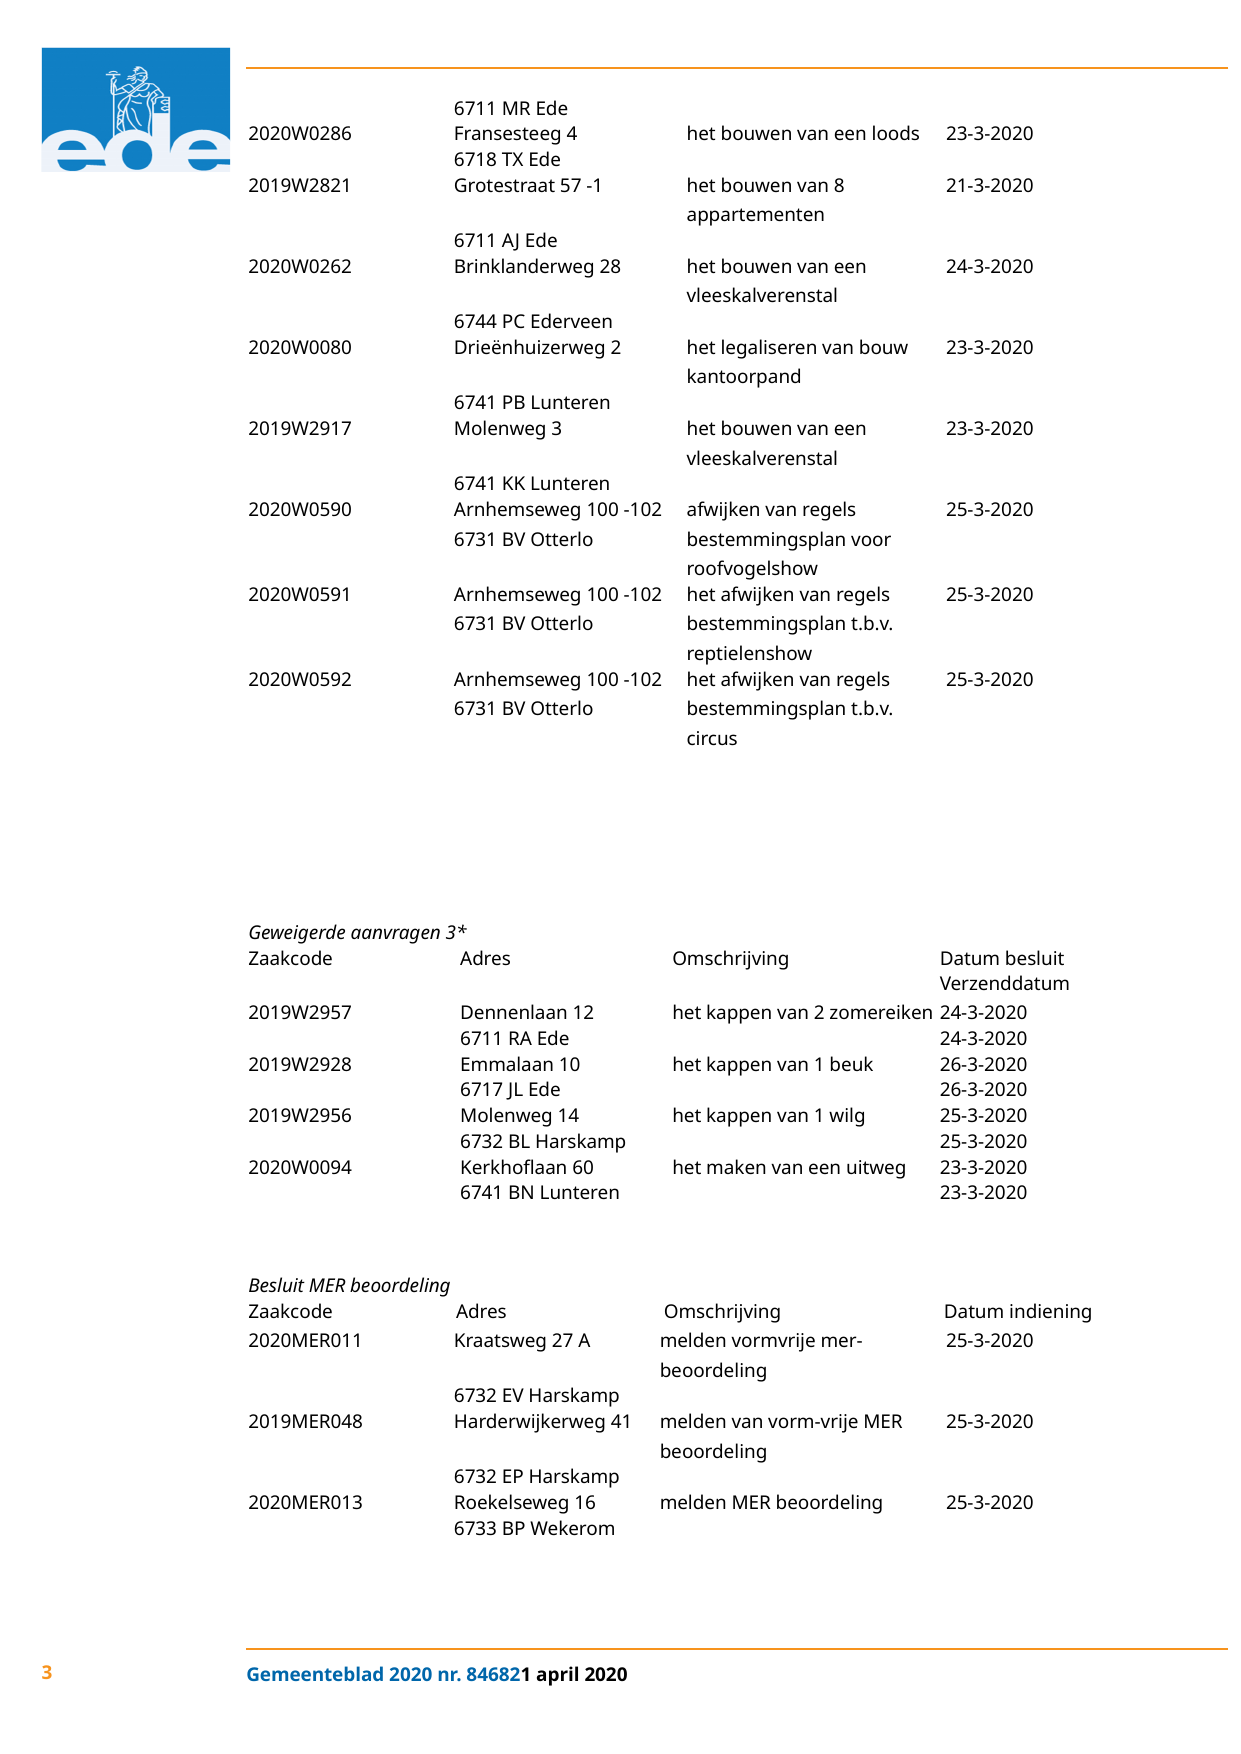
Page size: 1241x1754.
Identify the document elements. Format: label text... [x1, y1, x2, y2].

table_cell Molenweg 14 [460, 1103, 672, 1128]
table_cell 2020W0592 [248, 666, 454, 751]
table_cell [248, 470, 454, 496]
table_cell [946, 1383, 1152, 1408]
table_cell 2020W0094 [248, 1154, 460, 1179]
table_header 25-3-2020 [946, 1328, 1152, 1383]
table_header Adres [460, 945, 672, 970]
table_cell 23-3-2020 [940, 1180, 1152, 1205]
text Besluit MER beoordeling [248, 1272, 1152, 1298]
table_cell [672, 1077, 939, 1102]
table_cell [946, 470, 1152, 496]
table_cell 2019W2821 [248, 172, 454, 227]
table_cell 21-3-2020 [946, 172, 1152, 227]
table_cell het bouwen van een vleeskalverenstal [686, 415, 946, 470]
table_cell 6741 BN Lunteren [460, 1180, 672, 1205]
table_header Adres [456, 1298, 664, 1324]
table_cell 2020MER013 [248, 1490, 454, 1515]
table_cell 2019W2956 [248, 1103, 460, 1128]
table_cell het maken van een uitweg [672, 1154, 939, 1179]
table_header melden vormvrije mer-beoordeling [660, 1328, 946, 1383]
table_cell [672, 1128, 939, 1154]
table_cell 25-3-2020 [946, 666, 1152, 751]
table_cell 25-3-2020 [946, 1490, 1152, 1515]
table_cell [248, 1464, 454, 1489]
table_cell 2020W0590 [248, 496, 454, 581]
table_cell Verzenddatum [940, 970, 1152, 996]
table_cell het bouwen van een loods [686, 121, 946, 146]
table_cell het bouwen van 8 appartementen [686, 172, 946, 227]
table_cell 6732 EV Harskamp [454, 1383, 659, 1408]
table_cell 25-3-2020 [940, 1103, 1152, 1128]
table_cell 24-3-2020 [946, 253, 1152, 308]
table_cell [660, 1515, 946, 1541]
table_cell [248, 1077, 460, 1102]
table_header 2020MER011 [248, 1328, 454, 1383]
table_cell [660, 1464, 946, 1489]
table_cell 23-3-2020 [940, 1154, 1152, 1179]
table_cell 6733 BP Wekerom [454, 1515, 659, 1541]
table_cell het legaliseren van bouw kantoorpand [686, 334, 946, 389]
table_cell Fransesteeg 4 [454, 121, 686, 146]
table_cell Roekelseweg 16 [454, 1490, 659, 1515]
table_cell 25-3-2020 [946, 496, 1152, 581]
table_cell Arnhemseweg 100 -102 6731 BV Otterlo [454, 666, 686, 751]
table_cell melden van vorm-vrije MER beoordeling [660, 1409, 946, 1464]
table_cell het bouwen van een vleeskalverenstal [686, 253, 946, 308]
table_cell [946, 308, 1152, 334]
table_header Zaakcode [248, 945, 460, 970]
table_header Zaakcode [248, 1298, 456, 1324]
table_cell Arnhemseweg 100 -102 6731 BV Otterlo [454, 496, 686, 581]
table_cell [946, 146, 1152, 172]
table_cell afwijken van regels bestemmingsplan voor roofvogelshow [686, 496, 946, 581]
table_cell 6717 JL Ede [460, 1077, 672, 1102]
table_cell Brinklanderweg 28 [454, 253, 686, 308]
table_cell 23-3-2020 [946, 415, 1152, 470]
table_cell Grotestraat 57 -1 [454, 172, 686, 227]
table_cell 2019MER048 [248, 1409, 454, 1464]
table_cell [248, 1515, 454, 1541]
table_cell 2020W0591 [248, 581, 454, 666]
table_cell 2020W0262 [248, 253, 454, 308]
table_cell het kappen van 1 beuk [672, 1051, 939, 1077]
table_cell 25-3-2020 [946, 581, 1152, 666]
table_cell [248, 1128, 460, 1154]
table_cell [248, 970, 460, 996]
table_header Omschrijving [672, 945, 939, 970]
table_cell 6718 TX Ede [454, 146, 686, 172]
table_cell [946, 95, 1152, 121]
text Geweigerde aanvragen 3* [248, 919, 1152, 944]
table_cell 2019W2917 [248, 415, 454, 470]
table_header 24-3-2020 [940, 1000, 1152, 1025]
table_cell [686, 308, 946, 334]
table_cell het afwijken van regels bestemmingsplan t.b.v. reptielenshow [686, 581, 946, 666]
table_cell [248, 1025, 460, 1051]
table_cell melden MER beoordeling [660, 1490, 946, 1515]
table_cell [946, 227, 1152, 253]
table_cell 24-3-2020 [940, 1025, 1152, 1051]
table_cell 2019W2928 [248, 1051, 460, 1077]
table_header Datum indiening [944, 1298, 1152, 1324]
table_cell 25-3-2020 [940, 1128, 1152, 1154]
table_header Kraatsweg 27 A [454, 1328, 659, 1383]
table_cell [686, 146, 946, 172]
table_cell [460, 970, 672, 996]
table_header het kappen van 2 zomereiken [672, 1000, 939, 1025]
picture [41, 47, 231, 172]
table_cell [248, 389, 454, 415]
table_cell [672, 1025, 939, 1051]
table_cell [248, 227, 454, 253]
table_header Omschrijving [664, 1298, 944, 1324]
table_cell 26-3-2020 [940, 1077, 1152, 1102]
table_cell [686, 95, 946, 121]
table_cell 2020W0286 [248, 121, 454, 146]
table_cell Arnhemseweg 100 -102 6731 BV Otterlo [454, 581, 686, 666]
table_cell Molenweg 3 [454, 415, 686, 470]
table_cell Kerkhoflaan 60 [460, 1154, 672, 1179]
table_cell 6732 EP Harskamp [454, 1464, 659, 1489]
table_cell het afwijken van regels bestemmingsplan t.b.v. circus [686, 666, 946, 751]
table_cell [946, 1515, 1152, 1541]
table_cell 2020W0080 [248, 334, 454, 389]
table_cell [946, 389, 1152, 415]
table_cell [248, 1383, 454, 1408]
table_cell 6732 BL Harskamp [460, 1128, 672, 1154]
table_cell [672, 970, 939, 996]
table_cell [248, 308, 454, 334]
table_cell Drieënhuizerweg 2 [454, 334, 686, 389]
table_cell 23-3-2020 [946, 334, 1152, 389]
table_cell [248, 95, 454, 121]
table_cell [672, 1180, 939, 1205]
table_cell [686, 389, 946, 415]
table_cell [686, 227, 946, 253]
table_cell 23-3-2020 [946, 121, 1152, 146]
table_cell [660, 1383, 946, 1408]
table_cell 25-3-2020 [946, 1409, 1152, 1464]
table_cell Emmalaan 10 [460, 1051, 672, 1077]
table_cell [248, 1180, 460, 1205]
table_cell het kappen van 1 wilg [672, 1103, 939, 1128]
table_header Dennenlaan 12 [460, 1000, 672, 1025]
table_cell [248, 146, 454, 172]
table_cell 6741 PB Lunteren [454, 389, 686, 415]
table_header 2019W2957 [248, 1000, 460, 1025]
table_cell Harderwijkerweg 41 [454, 1409, 659, 1464]
table_cell 26-3-2020 [940, 1051, 1152, 1077]
table_cell 6741 KK Lunteren [454, 470, 686, 496]
table_cell [946, 1464, 1152, 1489]
table_cell [686, 470, 946, 496]
table_cell 6711 AJ Ede [454, 227, 686, 253]
table_cell 6711 MR Ede [454, 95, 686, 121]
table_header Datum besluit [940, 945, 1152, 970]
table_cell 6744 PC Ederveen [454, 308, 686, 334]
table_cell 6711 RA Ede [460, 1025, 672, 1051]
